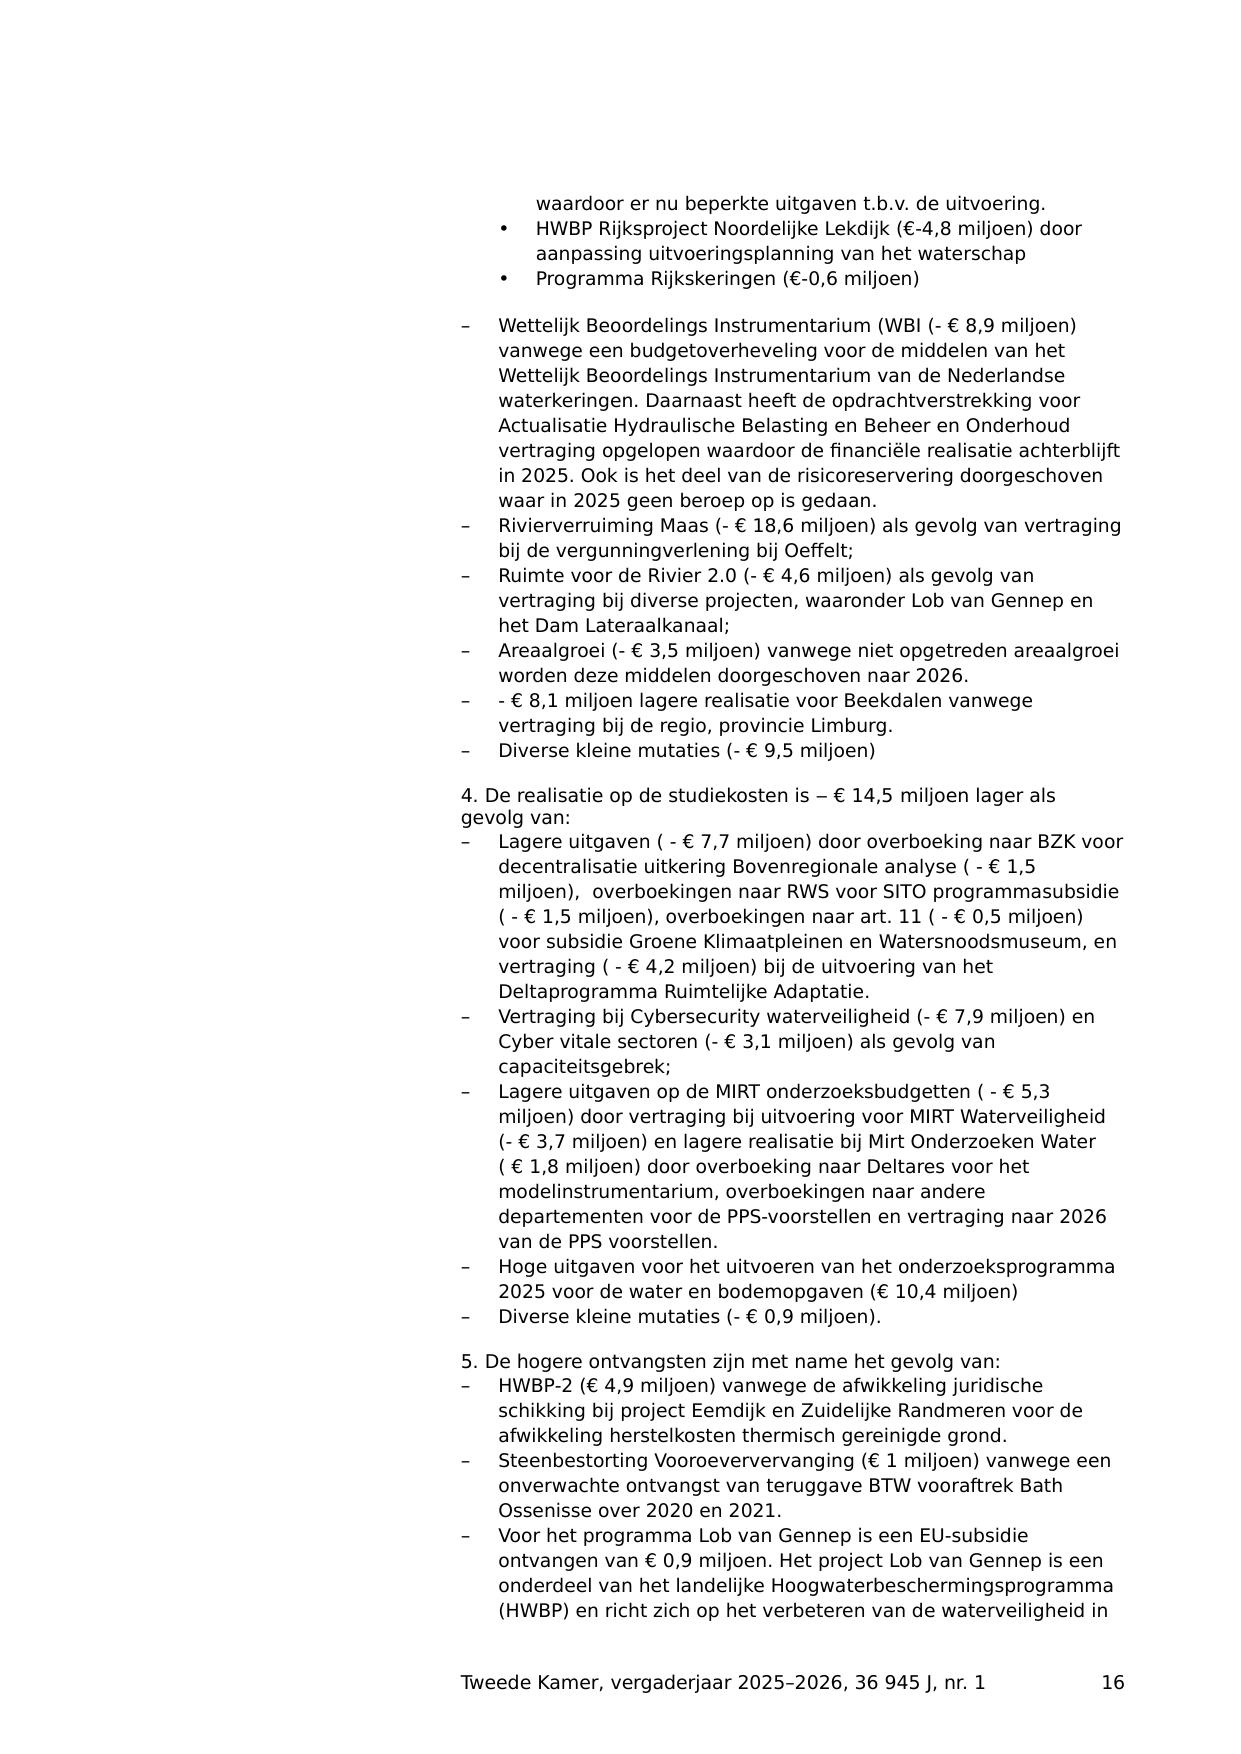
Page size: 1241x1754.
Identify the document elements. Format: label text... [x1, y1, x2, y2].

list Rivierverruiming Maas (- € 18,6 miljoen) als gevolg van vertraging bij de vergunningverlening bij Oeffelt; [461, 513, 1125, 563]
list - € 8,1 miljoen lagere realisatie voor Beekdalen vanwege vertraging bij de regio, provincie Limburg. [461, 688, 1125, 738]
list Steenbestorting Vooroeververvanging (€ 1 miljoen) vanwege een onverwachte ontvangst van teruggave BTW vooraftrek Bath Ossenisse over 2020 en 2021. [461, 1448, 1125, 1523]
text 5. De hogere ontvangsten zijn met name het gevolg van: [461, 1351, 1125, 1373]
list Ruimte voor de Rivier 2.0 (- € 4,6 miljoen) als gevolg van vertraging bij diverse projecten, waaronder Lob van Gennep en het Dam Lateraalkanaal; [461, 563, 1125, 638]
list Wettelijk Beoordelings Instrumentarium (WBI (- € 8,9 miljoen) vanwege een budgetoverheveling voor de middelen van het Wettelijk Beoordelings Instrumentarium van de Nederlandse waterkeringen. Daarnaast heeft de opdrachtverstrekking voor Actualisatie Hydraulische Belasting en Beheer en Onderhoud vertraging opgelopen waardoor de financiële realisatie achterblijft in 2025. Ook is het deel van de risicoreservering doorgeschoven waar in 2025 geen beroep op is gedaan. [461, 313, 1125, 513]
list HWBP-2 (€ 4,9 miljoen) vanwege de afwikkeling juridische schikking bij project Eemdijk en Zuidelijke Randmeren voor de afwikkeling herstelkosten thermisch gereinigde grond. [461, 1373, 1125, 1448]
list HWBP Rijksproject Noordelijke Lekdijk (€-4,8 miljoen) door aanpassing uitvoeringsplanning van het waterschap [498, 216, 1125, 266]
list Lagere uitgaven op de MIRT onderzoeksbudgetten ( - € 5,3 miljoen) door vertraging bij uitvoering voor MIRT Waterveiligheid (- € 3,7 miljoen) en lagere realisatie bij Mirt Onderzoeken Water ( € 1,8 miljoen) door overboeking naar Deltares voor het modelinstrumentarium, overboekingen naar andere departementen voor de PPS-voorstellen en vertraging naar 2026 van de PPS voorstellen. [461, 1079, 1125, 1254]
list Diverse kleine mutaties (- € 9,5 miljoen) [461, 738, 1125, 763]
list Vertraging bij Cybersecurity waterveiligheid (- € 7,9 miljoen) en Cyber vitale sectoren (- € 3,1 miljoen) als gevolg van capaciteitsgebrek; [461, 1004, 1125, 1079]
text 4. De realisatie op de studiekosten is ‒ € 14,5 miljoen lager als gevolg van: [461, 785, 1125, 829]
list Programma Rijkskeringen (€-0,6 miljoen) [498, 266, 1125, 291]
list Areaalgroei (- € 3,5 miljoen) vanwege niet opgetreden areaalgroei worden deze middelen doorgeschoven naar 2026. [461, 638, 1125, 688]
list Voor het programma Lob van Gennep is een EU-subsidie ontvangen van € 0,9 miljoen. Het project Lob van Gennep is een onderdeel van het landelijke Hoogwaterbeschermingsprogramma (HWBP) en richt zich op het verbeteren van de waterveiligheid in [461, 1523, 1125, 1623]
list Diverse kleine mutaties (- € 0,9 miljoen). [461, 1304, 1125, 1329]
list Lagere uitgaven ( - € 7,7 miljoen) door overboeking naar BZK voor decentralisatie uitkering Bovenregionale analyse ( - € 1,5 miljoen), overboekingen naar RWS voor SITO programmasubsidie ( - € 1,5 miljoen), overboekingen naar art. 11 ( - € 0,5 miljoen) voor subsidie Groene Klimaatpleinen en Watersnoodsmuseum, en vertraging ( - € 4,2 miljoen) bij de uitvoering van het Deltaprogramma Ruimtelijke Adaptatie. [461, 829, 1125, 1004]
list Hoge uitgaven voor het uitvoeren van het onderzoeksprogramma 2025 voor de water en bodemopgaven (€ 10,4 miljoen) [461, 1254, 1125, 1304]
list waardoor er nu beperkte uitgaven t.b.v. de uitvoering. [498, 191, 1125, 216]
